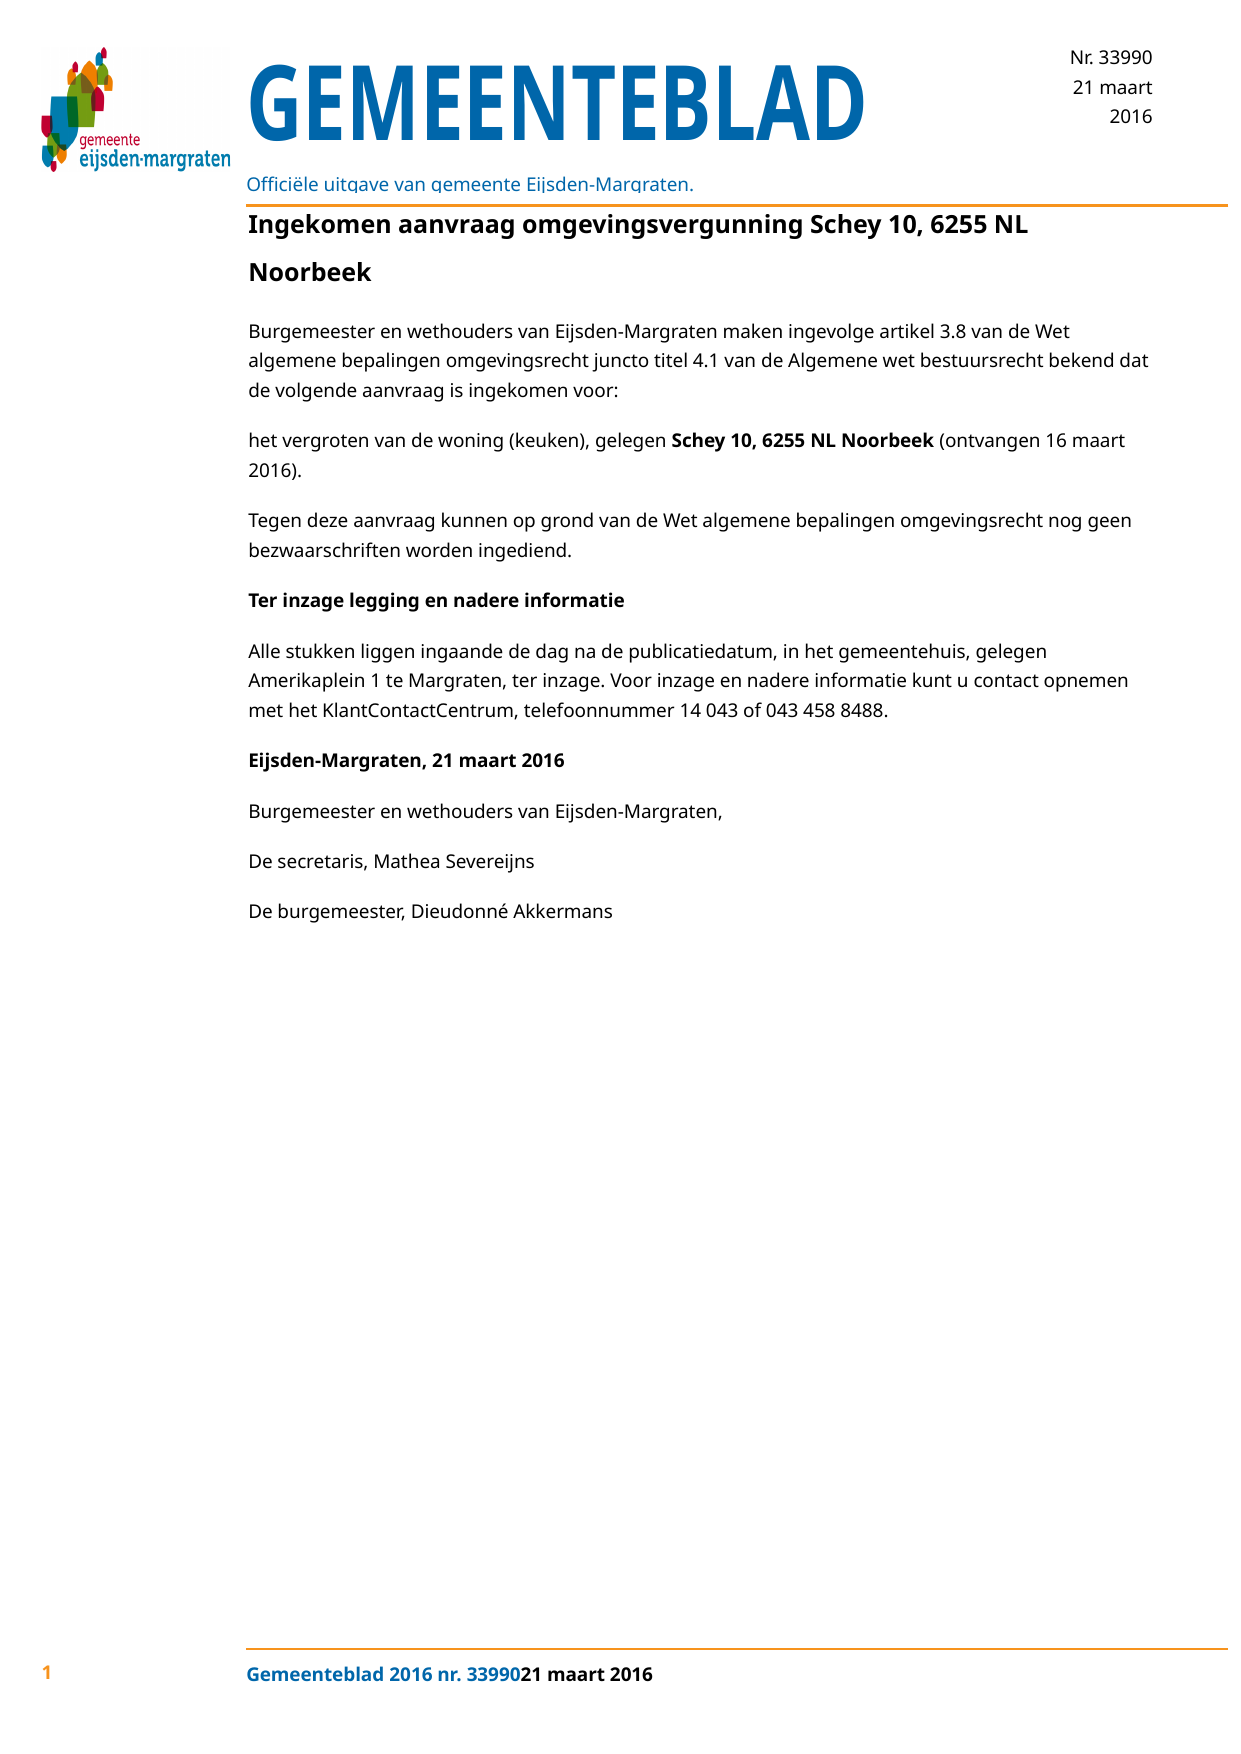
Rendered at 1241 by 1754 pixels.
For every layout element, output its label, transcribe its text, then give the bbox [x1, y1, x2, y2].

text Ter inzage legging en nadere informatie [248, 587, 1152, 613]
text het vergroten van de woning (keuken), gelegen Schey 10, 6255 NL Noorbeek (ontvangen 16 maart 2016). [248, 427, 1152, 483]
text Tegen deze aanvraag kunnen op grond van de Wet algemene bepalingen omgevingsrecht nog geen bezwaarschriften worden ingediend. [248, 507, 1152, 563]
text De secretaris, Mathea Severeijns [248, 848, 1152, 874]
text De burgemeester, Dieudonné Akkermans [248, 899, 1152, 924]
text Alle stukken liggen ingaande de dag na de publicatiedatum, in het gemeentehuis, gelegen Amerikaplein 1 te Margraten, ter inzage. Voor inzage en nadere informatie kunt u contact opnemen met het KlantContactCentrum, telefoonnummer 14 043 of 043 458 8488. [248, 638, 1152, 723]
text Burgemeester en wethouders van Eijsden-Margraten maken ingevolge artikel 3.8 van de Wet algemene bepalingen omgevingsrecht juncto titel 4.1 van de Algemene wet bestuursrecht bekend dat de volgende aanvraag is ingekomen voor: [248, 318, 1152, 403]
text Eijsden-Margraten, 21 maart 2016 [248, 747, 1152, 773]
picture [41, 47, 231, 172]
text Burgemeester en wethouders van Eijsden-Margraten, [248, 798, 1152, 824]
text Ingekomen aanvraag omgevingsvergunning Schey 10, 6255 NL Noorbeek [248, 207, 1152, 288]
